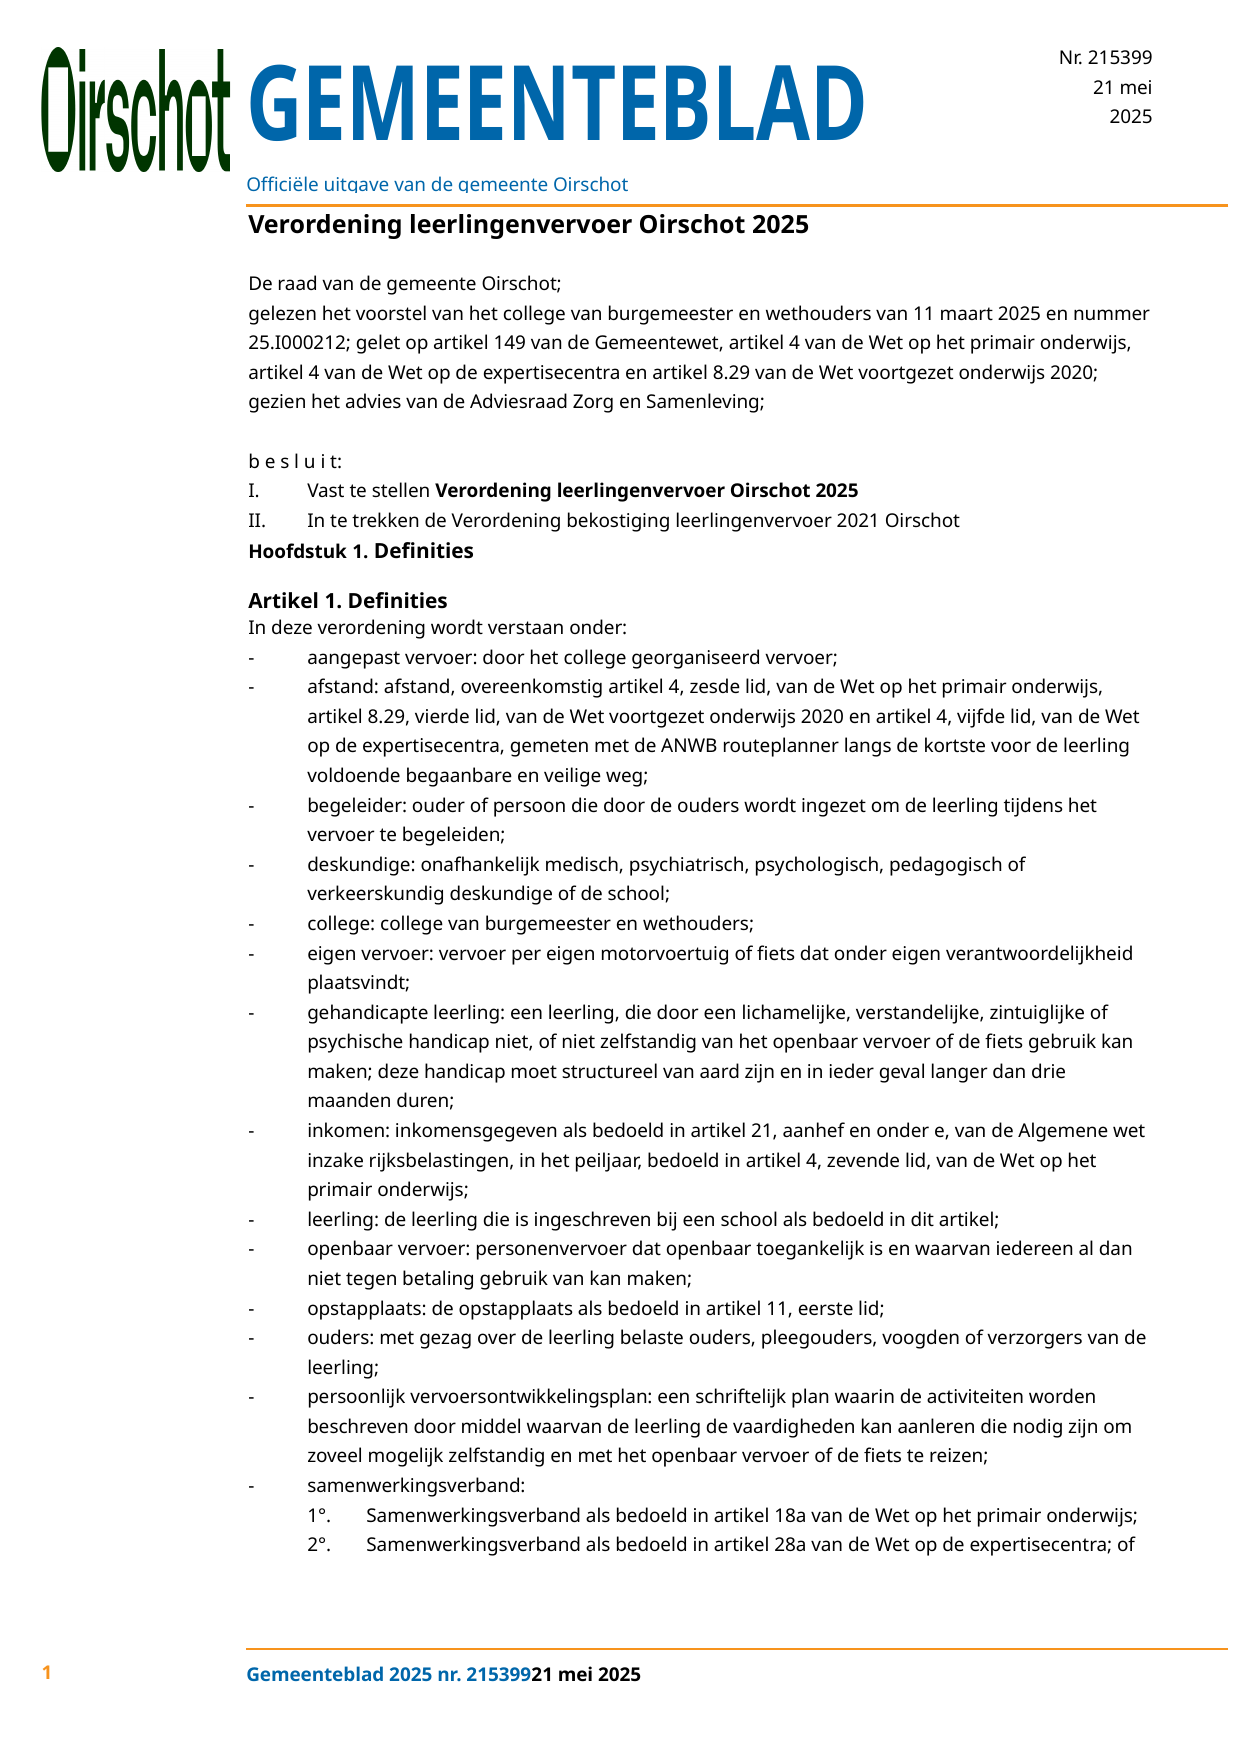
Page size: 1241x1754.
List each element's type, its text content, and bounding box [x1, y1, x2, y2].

list eigen vervoer: vervoer per eigen motorvoertuig of fiets dat onder eigen verantwoordelijkheid plaatsvindt; [248, 940, 1152, 995]
text Hoofdstuk 1. Definities [248, 537, 1152, 565]
list aangepast vervoer: door het college georganiseerd vervoer; [248, 644, 1152, 669]
text gezien het advies van de Adviesraad Zorg en Samenleving; [248, 389, 1152, 414]
text Verordening leerlingenvervoer Oirschot 2025 [248, 207, 1152, 241]
list In te trekken de Verordening bekostiging leerlingenvervoer 2021 Oirschot [248, 507, 1152, 533]
text gelezen het voorstel van het college van burgemeester en wethouders van 11 maart 2025 en nummer 25.I000212; gelet op artikel 149 van de Gemeentewet, artikel 4 van de Wet op het primair onderwijs, artikel 4 van de Wet op de expertisecentra en artikel 8.29 van de Wet voortgezet onderwijs 2020; [248, 300, 1152, 385]
list gehandicapte leerling: een leerling, die door een lichamelijke, verstandelijke, zintuiglijke of psychische handicap niet, of niet zelfstandig van het openbaar vervoer of de fiets gebruik kan maken; deze handicap moet structureel van aard zijn en in ieder geval langer dan drie maanden duren; [248, 999, 1152, 1113]
list begeleider: ouder of persoon die door de ouders wordt ingezet om de leerling tijdens het vervoer te begeleiden; [248, 792, 1152, 847]
text De raad van de gemeente Oirschot; [248, 270, 1152, 296]
list deskundige: onafhankelijk medisch, psychiatrisch, psychologisch, pedagogisch of verkeerskundig deskundige of de school; [248, 851, 1152, 906]
list Vast te stellen Verordening leerlingenvervoer Oirschot 2025 [248, 477, 1152, 503]
list persoonlijk vervoersontwikkelingsplan: een schriftelijk plan waarin de activiteiten worden beschreven door middel waarvan de leerling de vaardigheden kan aanleren die nodig zijn om zoveel mogelijk zelfstandig en met het openbaar vervoer of de fiets te reizen; [248, 1383, 1152, 1468]
text Artikel 1. Definities [248, 586, 1152, 614]
list inkomen: inkomensgegeven als bedoeld in artikel 21, aanhef en onder e, van de Algemene wet inzake rijksbelastingen, in het peiljaar, bedoeld in artikel 4, zevende lid, van de Wet op het primair onderwijs; [248, 1117, 1152, 1202]
list college: college van burgemeester en wethouders; [248, 910, 1152, 936]
list samenwerkingsverband: [248, 1472, 1152, 1498]
list Samenwerkingsverband als bedoeld in artikel 18a van de Wet op het primair onderwijs; [307, 1502, 1152, 1527]
text In deze verordening wordt verstaan onder: [248, 614, 1152, 640]
list openbaar vervoer: personenvervoer dat openbaar toegankelijk is en waarvan iedereen al dan niet tegen betaling gebruik van kan maken; [248, 1236, 1152, 1291]
text b e s l u i t: [248, 448, 1152, 473]
picture [41, 47, 231, 172]
list ouders: met gezag over de leerling belaste ouders, pleegouders, voogden of verzorgers van de leerling; [248, 1324, 1152, 1379]
list Samenwerkingsverband als bedoeld in artikel 28a van de Wet op de expertisecentra; of [307, 1531, 1152, 1557]
list afstand: afstand, overeenkomstig artikel 4, zesde lid, van de Wet op het primair onderwijs, artikel 8.29, vierde lid, van de Wet voortgezet onderwijs 2020 en artikel 4, vijfde lid, van de Wet op de expertisecentra, gemeten met de ANWB routeplanner langs de kortste voor de leerling voldoende begaanbare en veilige weg; [248, 673, 1152, 788]
list opstapplaats: de opstapplaats als bedoeld in artikel 11, eerste lid; [248, 1295, 1152, 1320]
list leerling: de leerling die is ingeschreven bij een school als bedoeld in dit artikel; [248, 1206, 1152, 1232]
